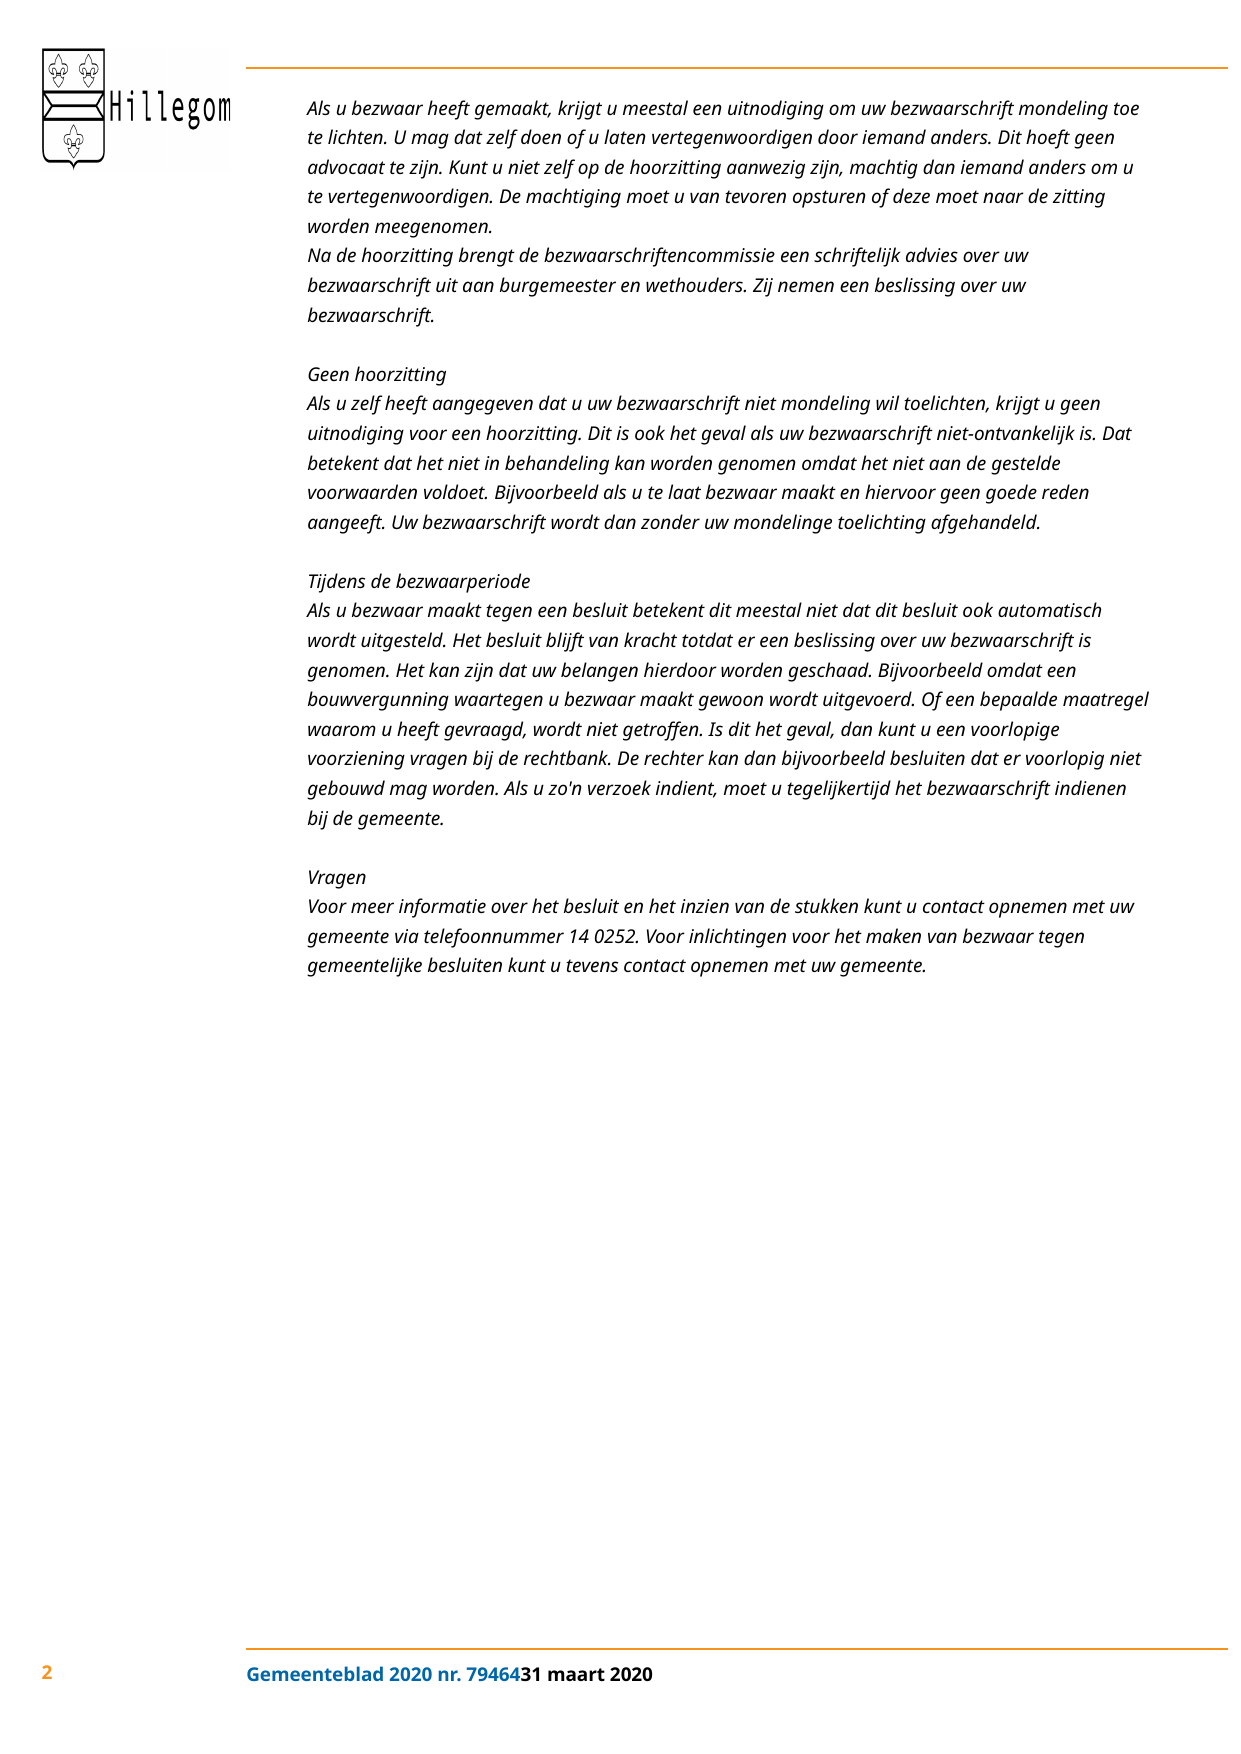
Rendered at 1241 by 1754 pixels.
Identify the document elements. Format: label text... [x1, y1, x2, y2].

list Tijdens de bezwaarperiode [248, 568, 1152, 594]
list Voor meer informatie over het besluit en het inzien van de stukken kunt u contact opnemen met uw gemeente via telefoonnummer 14 0252. Voor inlichtingen voor het maken van bezwaar tegen gemeentelijke besluiten kunt u tevens contact opnemen met uw gemeente. [248, 893, 1152, 978]
list Als u zelf heeft aangegeven dat u uw bezwaarschrift niet mondeling wil toelichten, krijgt u geen uitnodiging voor een hoorzitting. Dit is ook het geval als uw bezwaarschrift niet-ontvankelijk is. Dat betekent dat het niet in behandeling kan worden genomen omdat het niet aan de gestelde voorwaarden voldoet. Bijvoorbeeld als u te laat bezwaar maakt en hiervoor geen goede reden aangeeft. Uw bezwaarschrift wordt dan zonder uw mondelinge toelichting afgehandeld. [248, 391, 1152, 535]
list Na de hoorzitting brengt de bezwaarschriftencommissie een schriftelijk advies over uw bezwaarschrift uit aan burgemeester en wethouders. Zij nemen een beslissing over uw bezwaarschrift. [248, 243, 1152, 328]
picture [41, 47, 231, 172]
list Als u bezwaar maakt tegen een besluit betekent dit meestal niet dat dit besluit ook automatisch wordt uitgesteld. Het besluit blijft van kracht totdat er een beslissing over uw bezwaarschrift is genomen. Het kan zijn dat uw belangen hierdoor worden geschaad. Bijvoorbeeld omdat een bouwvergunning waartegen u bezwaar maakt gewoon wordt uitgevoerd. Of een bepaalde maatregel waarom u heeft gevraagd, wordt niet getroffen. Is dit het geval, dan kunt u een voorlopige voorziening vragen bij de rechtbank. De rechter kan dan bijvoorbeeld besluiten dat er voorlopig niet gebouwd mag worden. Als u zo'n verzoek indient, moet u tegelijkertijd het bezwaarschrift indienen bij de gemeente. [248, 598, 1152, 831]
list Als u bezwaar heeft gemaakt, krijgt u meestal een uitnodiging om uw bezwaarschrift mondeling toe te lichten. U mag dat zelf doen of u laten vertegenwoordigen door iemand anders. Dit hoeft geen advocaat te zijn. Kunt u niet zelf op de hoorzitting aanwezig zijn, machtig dan iemand anders om u te vertegenwoordigen. De machtiging moet u van tevoren opsturen of deze moet naar de zitting worden meegenomen. [248, 95, 1152, 239]
list Vragen [248, 864, 1152, 890]
list Geen hoorzitting [248, 361, 1152, 387]
